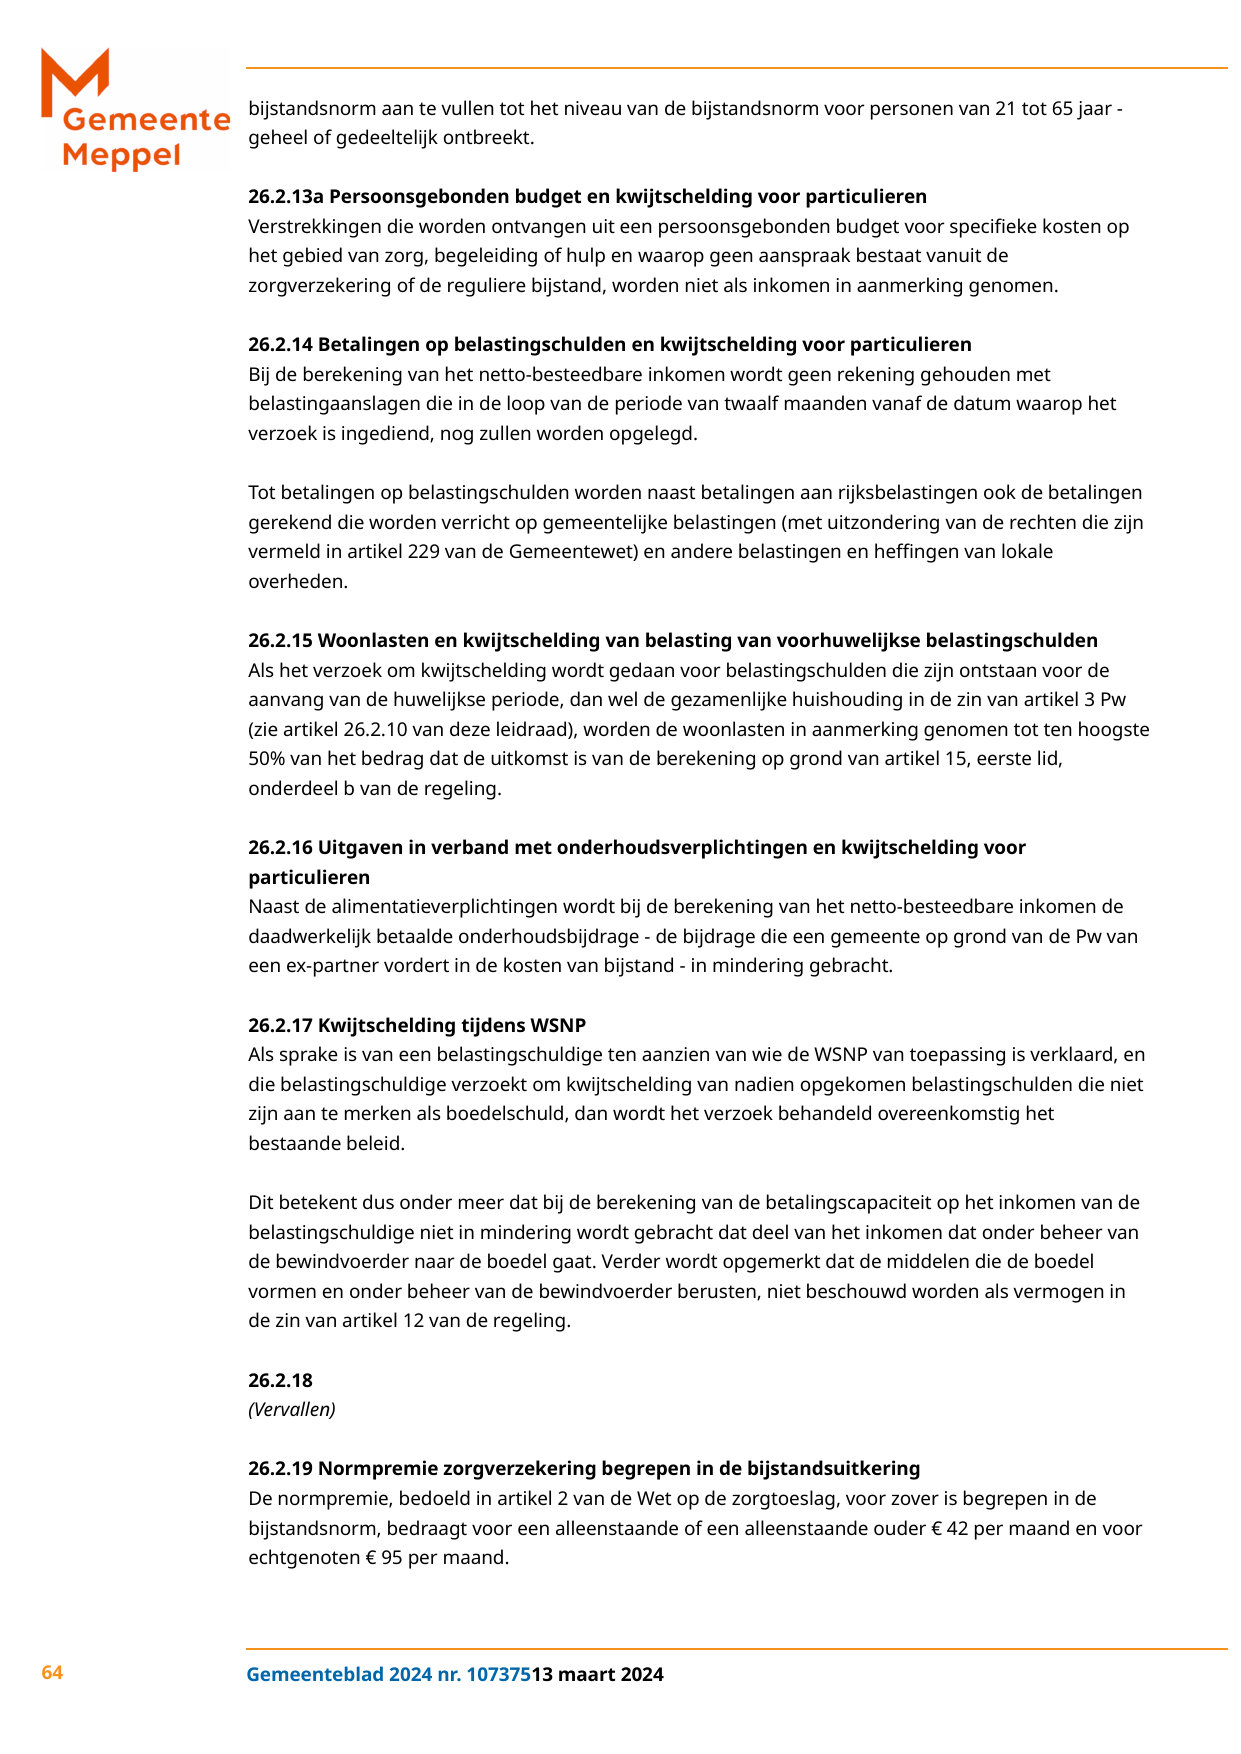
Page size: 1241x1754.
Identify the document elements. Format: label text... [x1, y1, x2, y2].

text 26.2.13a Persoonsgebonden budget en kwijtschelding voor particulieren [248, 183, 1152, 209]
text Bij de berekening van het netto-besteedbare inkomen wordt geen rekening gehouden met belastingaanslagen die in de loop van de periode van twaalf maanden vanaf de datum waarop het verzoek is ingediend, nog zullen worden opgelegd. [248, 361, 1152, 446]
text Verstrekkingen die worden ontvangen uit een persoonsgebonden budget voor specifieke kosten op het gebied van zorg, begeleiding of hulp en waarop geen aanspraak bestaat vanuit de zorgverzekering of de reguliere bijstand, worden niet als inkomen in aanmerking genomen. [248, 213, 1152, 298]
text Tot betalingen op belastingschulden worden naast betalingen aan rijksbelastingen ook de betalingen gerekend die worden verricht op gemeentelijke belastingen (met uitzondering van de rechten die zijn vermeld in artikel 229 van de Gemeentewet) en andere belastingen en heffingen van lokale overheden. [248, 479, 1152, 594]
text 26.2.16 Uitgaven in verband met onderhoudsverplichtingen en kwijtschelding voor particulieren [248, 834, 1152, 890]
text Als sprake is van een belastingschuldige ten aanzien van wie de WSNP van toepassing is verklaard, en die belastingschuldige verzoekt om kwijtschelding van nadien opgekomen belastingschulden die niet zijn aan te merken als boedelschuld, dan wordt het verzoek behandeld overeenkomstig het bestaande beleid. [248, 1041, 1152, 1156]
text Dit betekent dus onder meer dat bij de berekening van de betalingscapaciteit op het inkomen van de belastingschuldige niet in mindering wordt gebracht dat deel van het inkomen dat onder beheer van de bewindvoerder naar de boedel gaat. Verder wordt opgemerkt dat de middelen die de boedel vormen en onder beheer van de bewindvoerder berusten, niet beschouwd worden als vermogen in de zin van artikel 12 van de regeling. [248, 1189, 1152, 1333]
text 26.2.18 [248, 1367, 1152, 1393]
text Als het verzoek om kwijtschelding wordt gedaan voor belastingschulden die zijn ontstaan voor de aanvang van de huwelijkse periode, dan wel de gezamenlijke huishouding in de zin van artikel 3 Pw (zie artikel 26.2.10 van deze leidraad), worden de woonlasten in aanmerking genomen tot ten hoogste 50% van het bedrag dat de uitkomst is van de berekening op grond van artikel 15, eerste lid, onderdeel b van de regeling. [248, 657, 1152, 801]
text 26.2.19 Normpremie zorgverzekering begrepen in de bijstandsuitkering [248, 1456, 1152, 1481]
text 26.2.17 Kwijtschelding tijdens WSNP [248, 1012, 1152, 1038]
text Naast de alimentatieverplichtingen wordt bij de berekening van het netto-besteedbare inkomen de daadwerkelijk betaalde onderhoudsbijdrage - de bijdrage die een gemeente op grond van de Pw van een ex-partner vordert in de kosten van bijstand - in mindering gebracht. [248, 893, 1152, 978]
text 26.2.14 Betalingen op belastingschulden en kwijtschelding voor particulieren [248, 331, 1152, 357]
picture [41, 47, 231, 172]
text bijstandsnorm aan te vullen tot het niveau van de bijstandsnorm voor personen van 21 tot 65 jaar - geheel of gedeeltelijk ontbreekt. [248, 95, 1152, 150]
text (Vervallen) [248, 1396, 1152, 1422]
text De normpremie, bedoeld in artikel 2 van de Wet op de zorgtoeslag, voor zover is begrepen in de bijstandsnorm, bedraagt voor een alleenstaande of een alleenstaande ouder € 42 per maand en voor echtgenoten € 95 per maand. [248, 1485, 1152, 1570]
text 26.2.15 Woonlasten en kwijtschelding van belasting van voorhuwelijkse belastingschulden [248, 627, 1152, 653]
